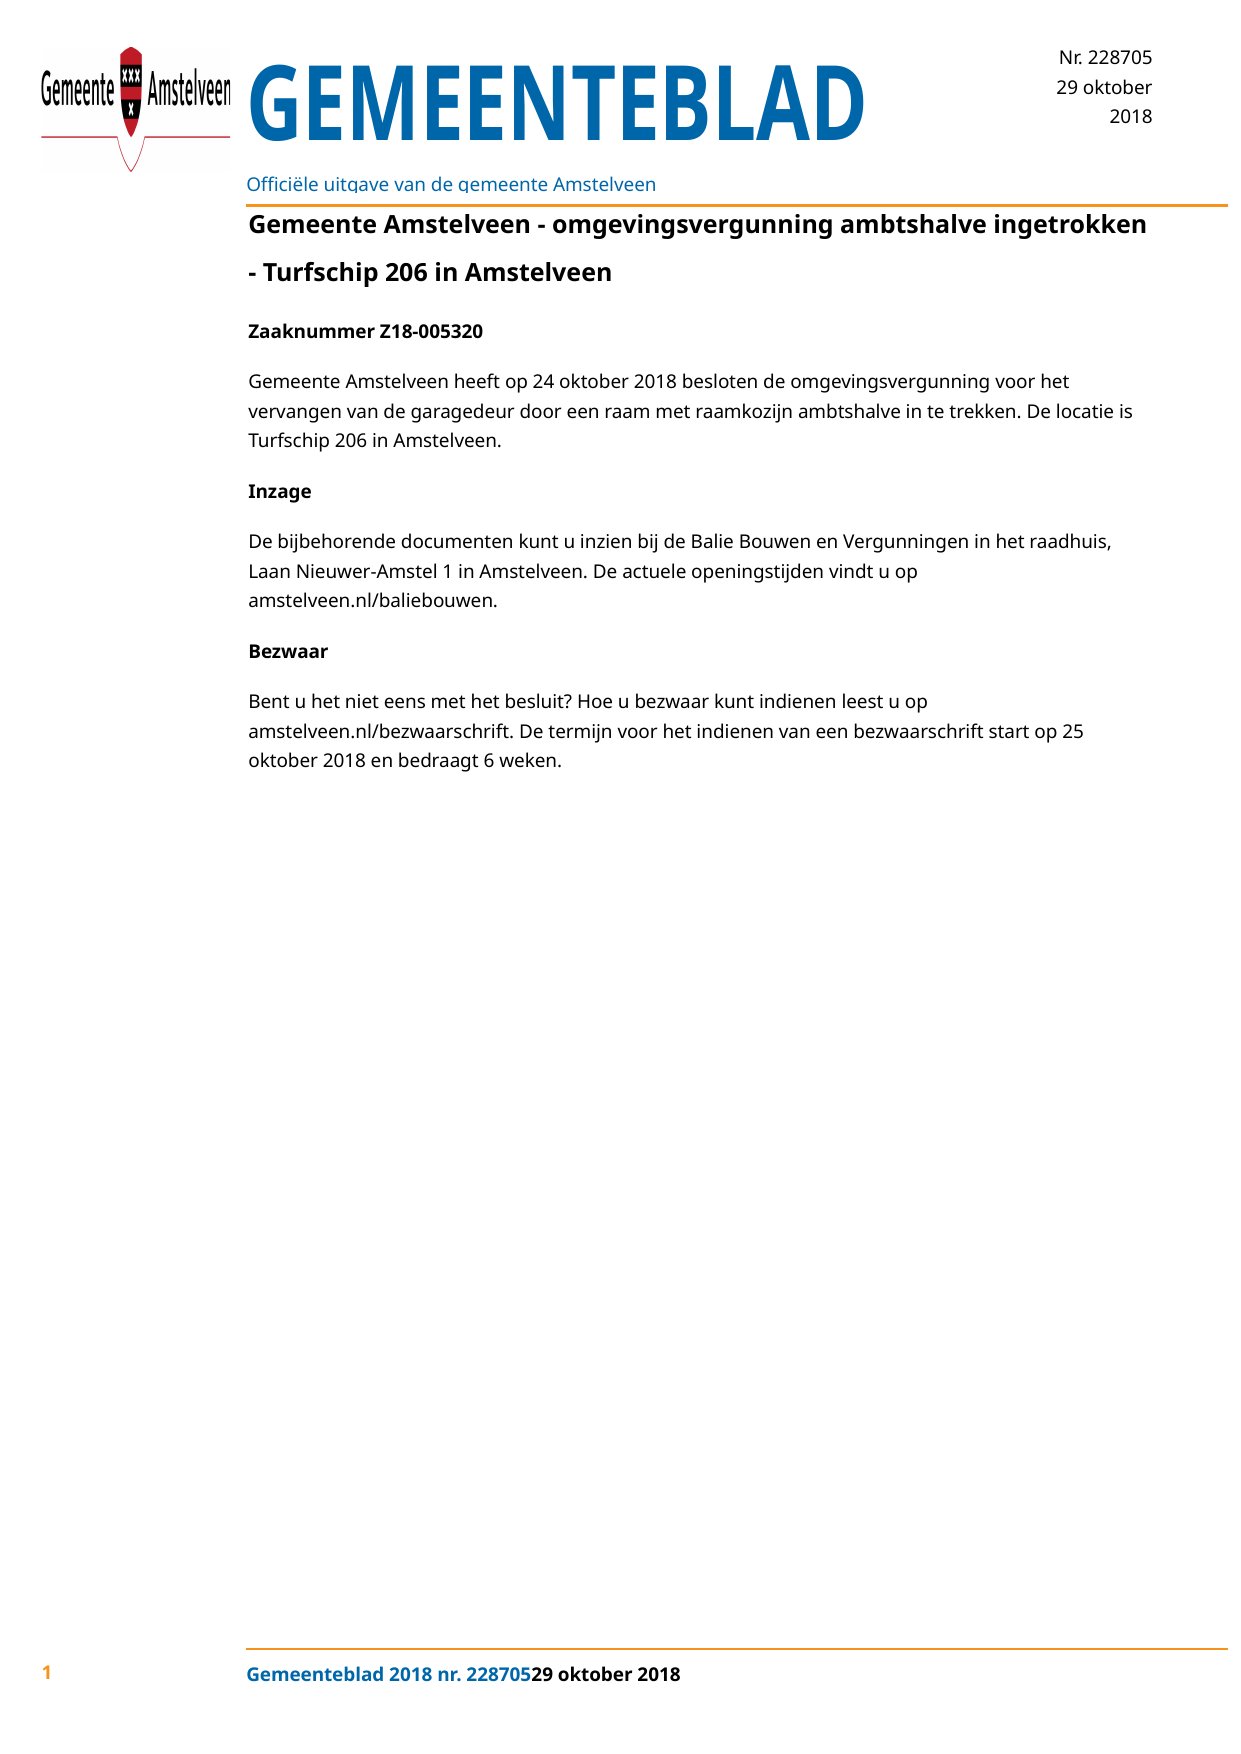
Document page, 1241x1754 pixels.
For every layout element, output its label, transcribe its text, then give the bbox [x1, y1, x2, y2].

picture [41, 47, 231, 172]
text Zaaknummer Z18-005320 [248, 318, 1152, 344]
text Inzage [248, 478, 1152, 504]
text De bijbehorende documenten kunt u inzien bij de Balie Bouwen en Vergunningen in het raadhuis, Laan Nieuwer-Amstel 1 in Amstelveen. De actuele openingstijden vindt u op amstelveen.nl/baliebouwen. [248, 528, 1152, 613]
text Gemeente Amstelveen - omgevingsvergunning ambtshalve ingetrokken - Turfschip 206 in Amstelveen [248, 207, 1152, 288]
text Bent u het niet eens met het besluit? Hoe u bezwaar kunt indienen leest u op amstelveen.nl/bezwaarschrift. De termijn voor het indienen van een bezwaarschrift start op 25 oktober 2018 en bedraagt 6 weken. [248, 688, 1152, 773]
text Gemeente Amstelveen heeft op 24 oktober 2018 besloten de omgevingsvergunning voor het vervangen van de garagedeur door een raam met raamkozijn ambtshalve in te trekken. De locatie is Turfschip 206 in Amstelveen. [248, 368, 1152, 453]
text Bezwaar [248, 638, 1152, 664]
